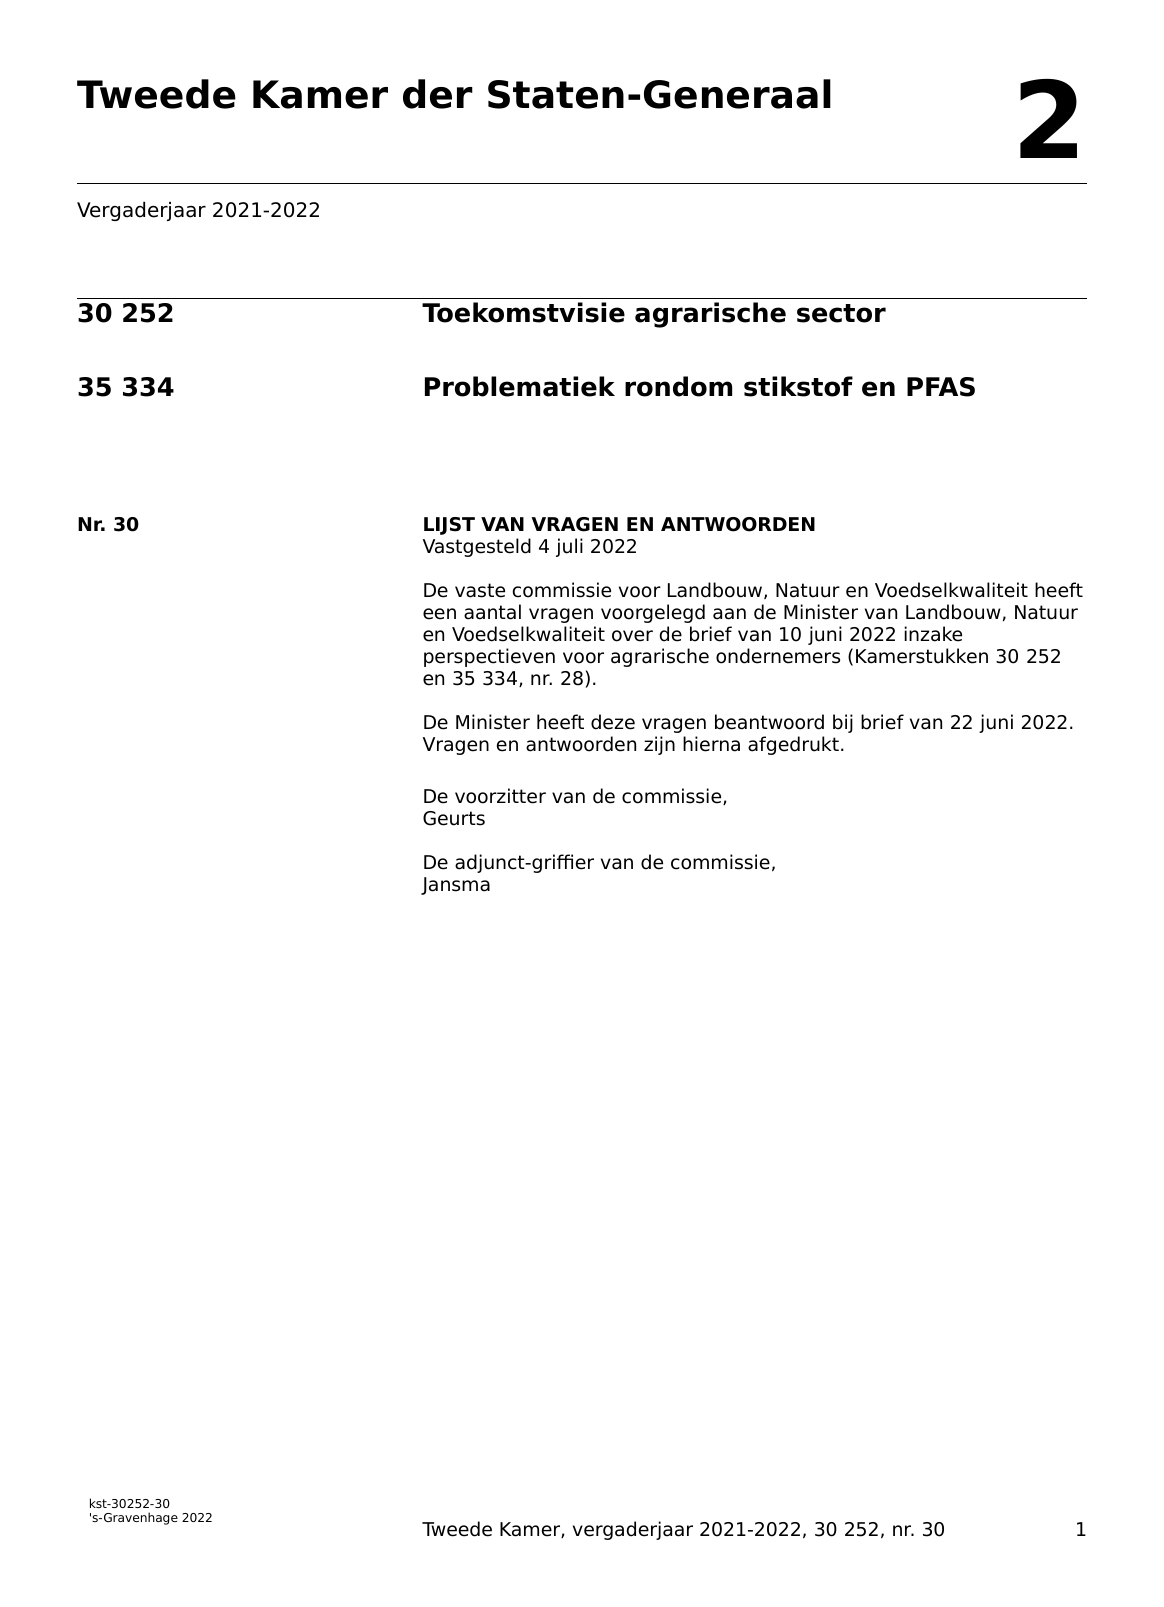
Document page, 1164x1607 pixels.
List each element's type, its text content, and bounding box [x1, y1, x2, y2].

text De vaste commissie voor Landbouw, Natuur en Voedselkwaliteit heeft een aantal vragen voorgelegd aan de Minister van Landbouw, Natuur en Voedselkwaliteit over de brief van 10 juni 2022 inzake perspectieven voor agrarische ondernemers (Kamerstukken 30 252 en 35 334, nr. 28). [422, 580, 1087, 690]
subtitle 35 334 Problematiek rondom stikstof en PFAS [77, 373, 1087, 403]
text De Minister heeft deze vragen beantwoord bij brief van 22 juni 2022. Vragen en antwoorden zijn hierna afgedrukt. [422, 712, 1087, 756]
subtitle 30 252 Toekomstvisie agrarische sector [77, 299, 1087, 329]
table_header Tweede Kamer der Staten-Generaal [77, 59, 886, 183]
subtitle Nr. 30 LIJST VAN VRAGEN EN ANTWOORDEN [77, 514, 1087, 536]
text Vastgesteld 4 juli 2022 [422, 536, 1087, 558]
text kst-30252-30 [88, 1497, 323, 1511]
table_cell Vergaderjaar 2021-2022 [77, 184, 1087, 298]
text De adjunct-griffier van de commissie, Jansma [422, 852, 1087, 896]
text 's-Gravenhage 2022 [88, 1511, 323, 1525]
table_header 2 [886, 59, 1087, 183]
text De voorzitter van de commissie, Geurts [422, 786, 1087, 830]
